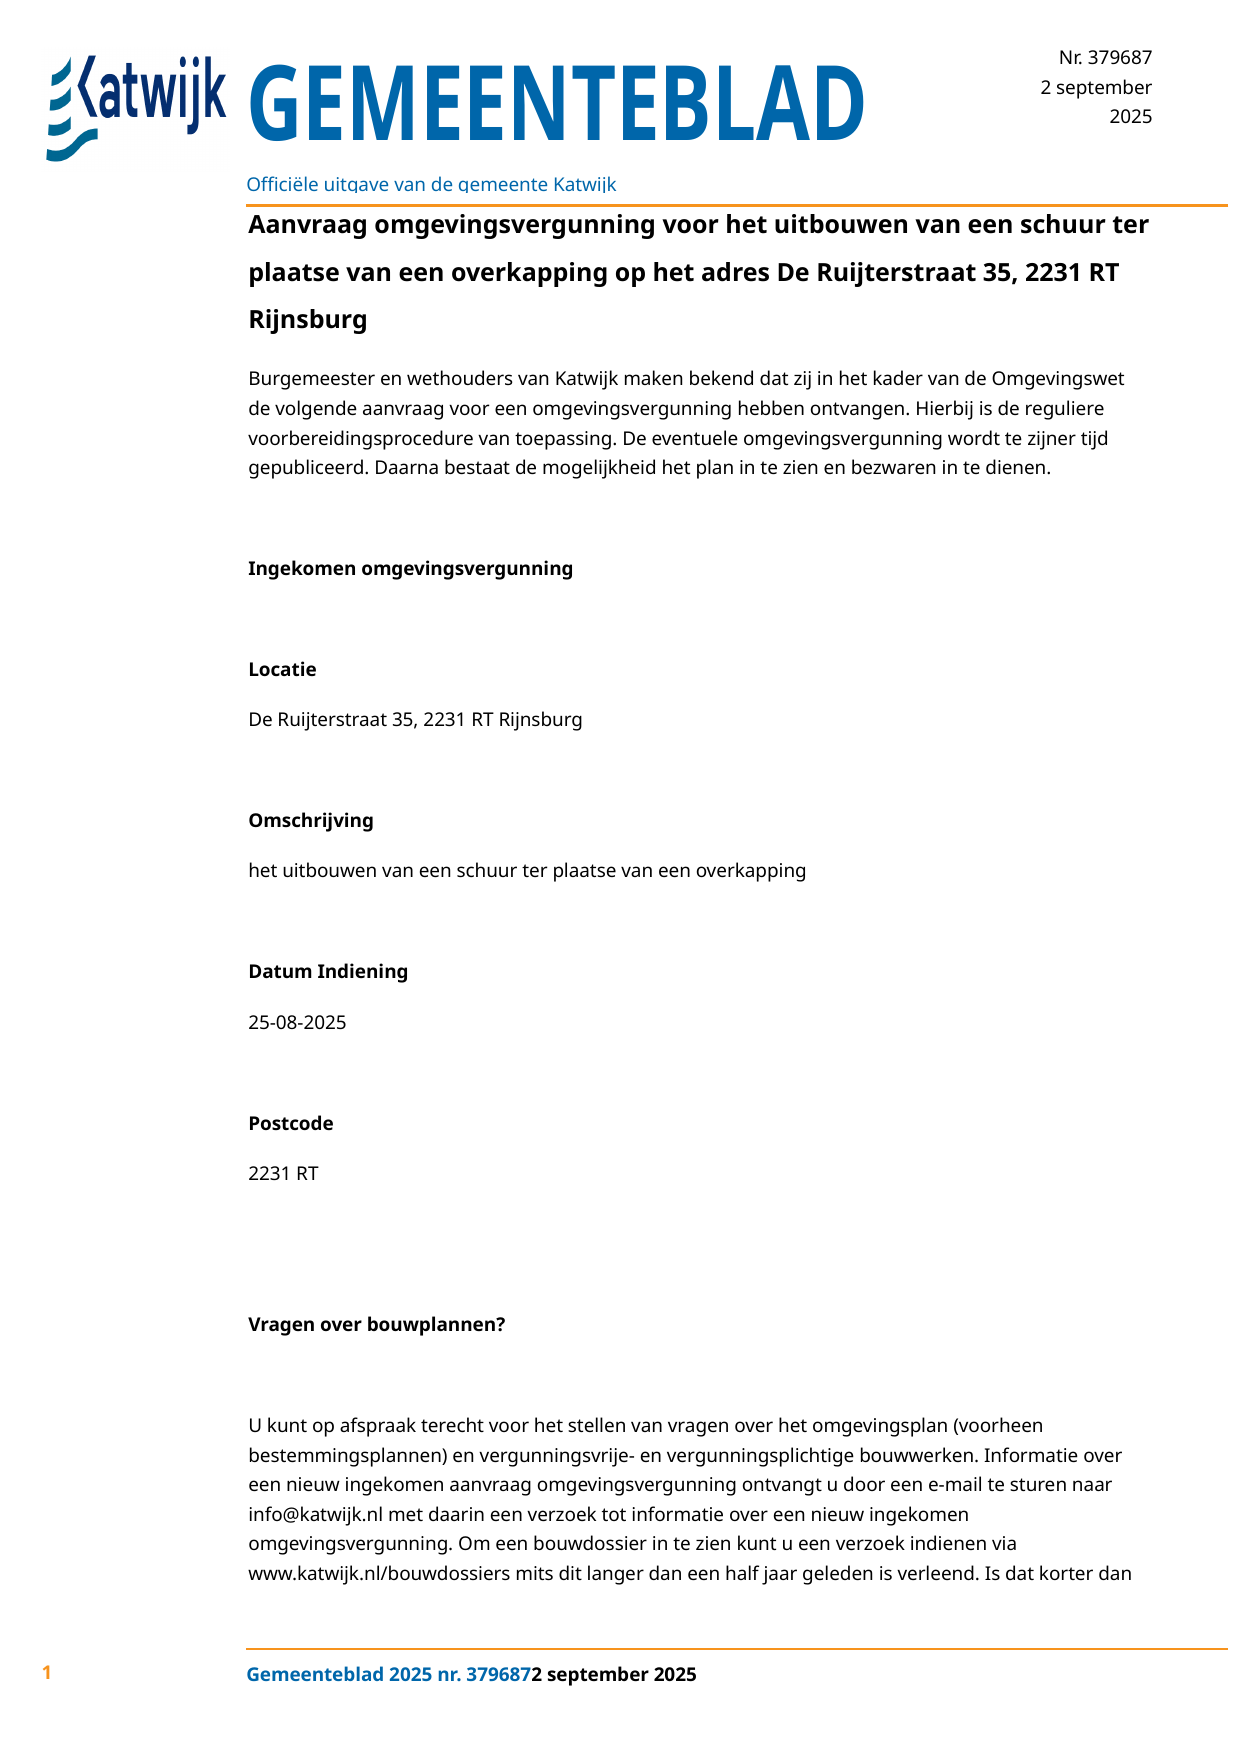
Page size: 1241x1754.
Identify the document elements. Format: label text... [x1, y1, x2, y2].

picture [41, 47, 231, 172]
text Ingekomen omgevingsvergunning [248, 555, 1152, 581]
text De Ruijterstraat 35, 2231 RT Rijnsburg [248, 706, 1152, 732]
text Postcode [248, 1110, 1152, 1135]
text 25-08-2025 [248, 1009, 1152, 1034]
text het uitbouwen van een schuur ter plaatse van een overkapping [248, 858, 1152, 883]
text Vragen over bouwplannen? [248, 1311, 1152, 1337]
text Datum Indiening [248, 958, 1152, 984]
text Burgemeester en wethouders van Katwijk maken bekend dat zij in het kader van de Omgevingswet de volgende aanvraag voor een omgevingsvergunning hebben ontvangen. Hierbij is de reguliere voorbereidingsprocedure van toepassing. De eventuele omgevingsvergunning wordt te zijner tijd gepubliceerd. Daarna bestaat de mogelijkheid het plan in te zien en bezwaren in te dienen. [248, 366, 1152, 480]
text Locatie [248, 656, 1152, 682]
text U kunt op afspraak terecht voor het stellen van vragen over het omgevingsplan (voorheen bestemmingsplannen) en vergunningsvrije- en vergunningsplichtige bouwwerken. Informatie over een nieuw ingekomen aanvraag omgevingsvergunning ontvangt u door een e-mail te sturen naar info@katwijk.nl met daarin een verzoek tot informatie over een nieuw ingekomen omgevingsvergunning. Om een bouwdossier in te zien kunt u een verzoek indienen via www.katwijk.nl/bouwdossiers mits dit langer dan een half jaar geleden is verleend. Is dat korter dan [248, 1412, 1152, 1586]
text Aanvraag omgevingsvergunning voor het uitbouwen van een schuur ter plaatse van een overkapping op het adres De Ruijterstraat 35, 2231 RT Rijnsburg [248, 207, 1152, 336]
text 2231 RT [248, 1160, 1152, 1186]
text Omschrijving [248, 807, 1152, 833]
